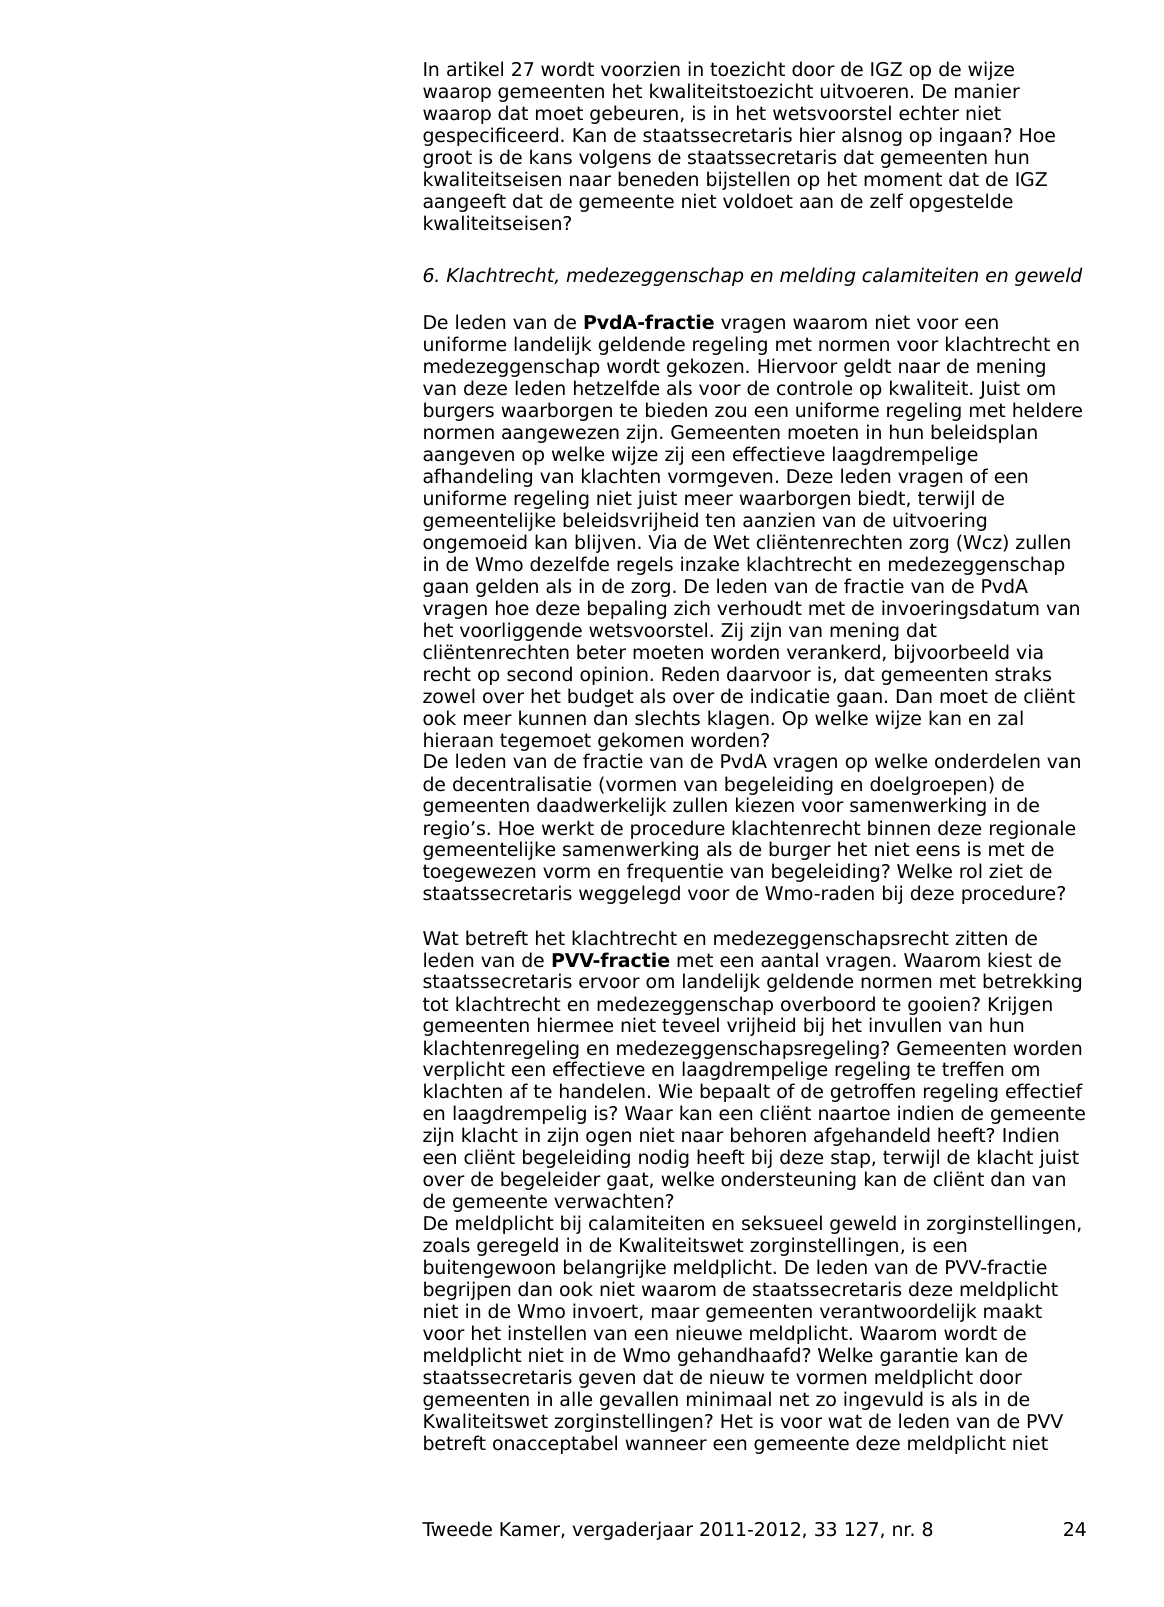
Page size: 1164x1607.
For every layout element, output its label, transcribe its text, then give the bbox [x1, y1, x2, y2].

text De meldplicht bij calamiteiten en seksueel geweld in zorginstellingen, zoals geregeld in de Kwaliteitswet zorginstellingen, is een buitengewoon belangrijke meldplicht. De leden van de PVV-fractie begrijpen dan ook niet waarom de staatssecretaris deze meldplicht niet in de Wmo invoert, maar gemeenten verantwoordelijk maakt voor het instellen van een nieuwe meldplicht. Waarom wordt de meldplicht niet in de Wmo gehandhaafd? Welke garantie kan de staatssecretaris geven dat de nieuw te vormen meldplicht door gemeenten in alle gevallen minimaal net zo ingevuld is als in de Kwaliteitswet zorginstellingen? Het is voor wat de leden van de PVV betreft onacceptabel wanneer een gemeente deze meldplicht niet [422, 1213, 1087, 1455]
text De leden van de PvdA-fractie vragen waarom niet voor een uniforme landelijk geldende regeling met normen voor klachtrecht en medezeggenschap wordt gekozen. Hiervoor geldt naar de mening van deze leden hetzelfde als voor de controle op kwaliteit. Juist om burgers waarborgen te bieden zou een uniforme regeling met heldere normen aangewezen zijn. Gemeenten moeten in hun beleidsplan aangeven op welke wijze zij een effectieve laagdrempelige afhandeling van klachten vormgeven. Deze leden vragen of een uniforme regeling niet juist meer waarborgen biedt, terwijl de gemeentelijke beleidsvrijheid ten aanzien van de uitvoering ongemoeid kan blijven. Via de Wet cliëntenrechten zorg (Wcz) zullen in de Wmo dezelfde regels inzake klachtrecht en medezeggenschap gaan gelden als in de zorg. De leden van de fractie van de PvdA vragen hoe deze bepaling zich verhoudt met de invoeringsdatum van het voorliggende wetsvoorstel. Zij zijn van mening dat cliëntenrechten beter moeten worden verankerd, bijvoorbeeld via recht op second opinion. Reden daarvoor is, dat gemeenten straks zowel over het budget als over de indicatie gaan. Dan moet de cliënt ook meer kunnen dan slechts klagen. Op welke wijze kan en zal hieraan tegemoet gekomen worden? [422, 312, 1087, 751]
text Wat betreft het klachtrecht en medezeggenschapsrecht zitten de leden van de PVV-fractie met een aantal vragen. Waarom kiest de staatssecretaris ervoor om landelijk geldende normen met betrekking tot klachtrecht en medezeggenschap overboord te gooien? Krijgen gemeenten hiermee niet teveel vrijheid bij het invullen van hun klachtenregeling en medezeggenschapsregeling? Gemeenten worden verplicht een effectieve en laagdrempelige regeling te treffen om klachten af te handelen. Wie bepaalt of de getroffen regeling effectief en laagdrempelig is? Waar kan een cliënt naartoe indien de gemeente zijn klacht in zijn ogen niet naar behoren afgehandeld heeft? Indien een cliënt begeleiding nodig heeft bij deze stap, terwijl de klacht juist over de begeleider gaat, welke ondersteuning kan de cliënt dan van de gemeente verwachten? [422, 927, 1087, 1213]
subtitle 6. Klachtrecht, medezeggenschap en melding calamiteiten en geweld [422, 265, 1087, 287]
text De leden van de fractie van de PvdA vragen op welke onderdelen van de decentralisatie (vormen van begeleiding en doelgroepen) de gemeenten daadwerkelijk zullen kiezen voor samenwerking in de regio’s. Hoe werkt de procedure klachtenrecht binnen deze regionale gemeentelijke samenwerking als de burger het niet eens is met de toegewezen vorm en frequentie van begeleiding? Welke rol ziet de staatssecretaris weggelegd voor de Wmo-raden bij deze procedure? [422, 751, 1087, 905]
text In artikel 27 wordt voorzien in toezicht door de IGZ op de wijze waarop gemeenten het kwaliteitstoezicht uitvoeren. De manier waarop dat moet gebeuren, is in het wetsvoorstel echter niet gespecificeerd. Kan de staatssecretaris hier alsnog op ingaan? Hoe groot is de kans volgens de staatssecretaris dat gemeenten hun kwaliteitseisen naar beneden bijstellen op het moment dat de IGZ aangeeft dat de gemeente niet voldoet aan de zelf opgestelde kwaliteitseisen? [422, 59, 1087, 235]
